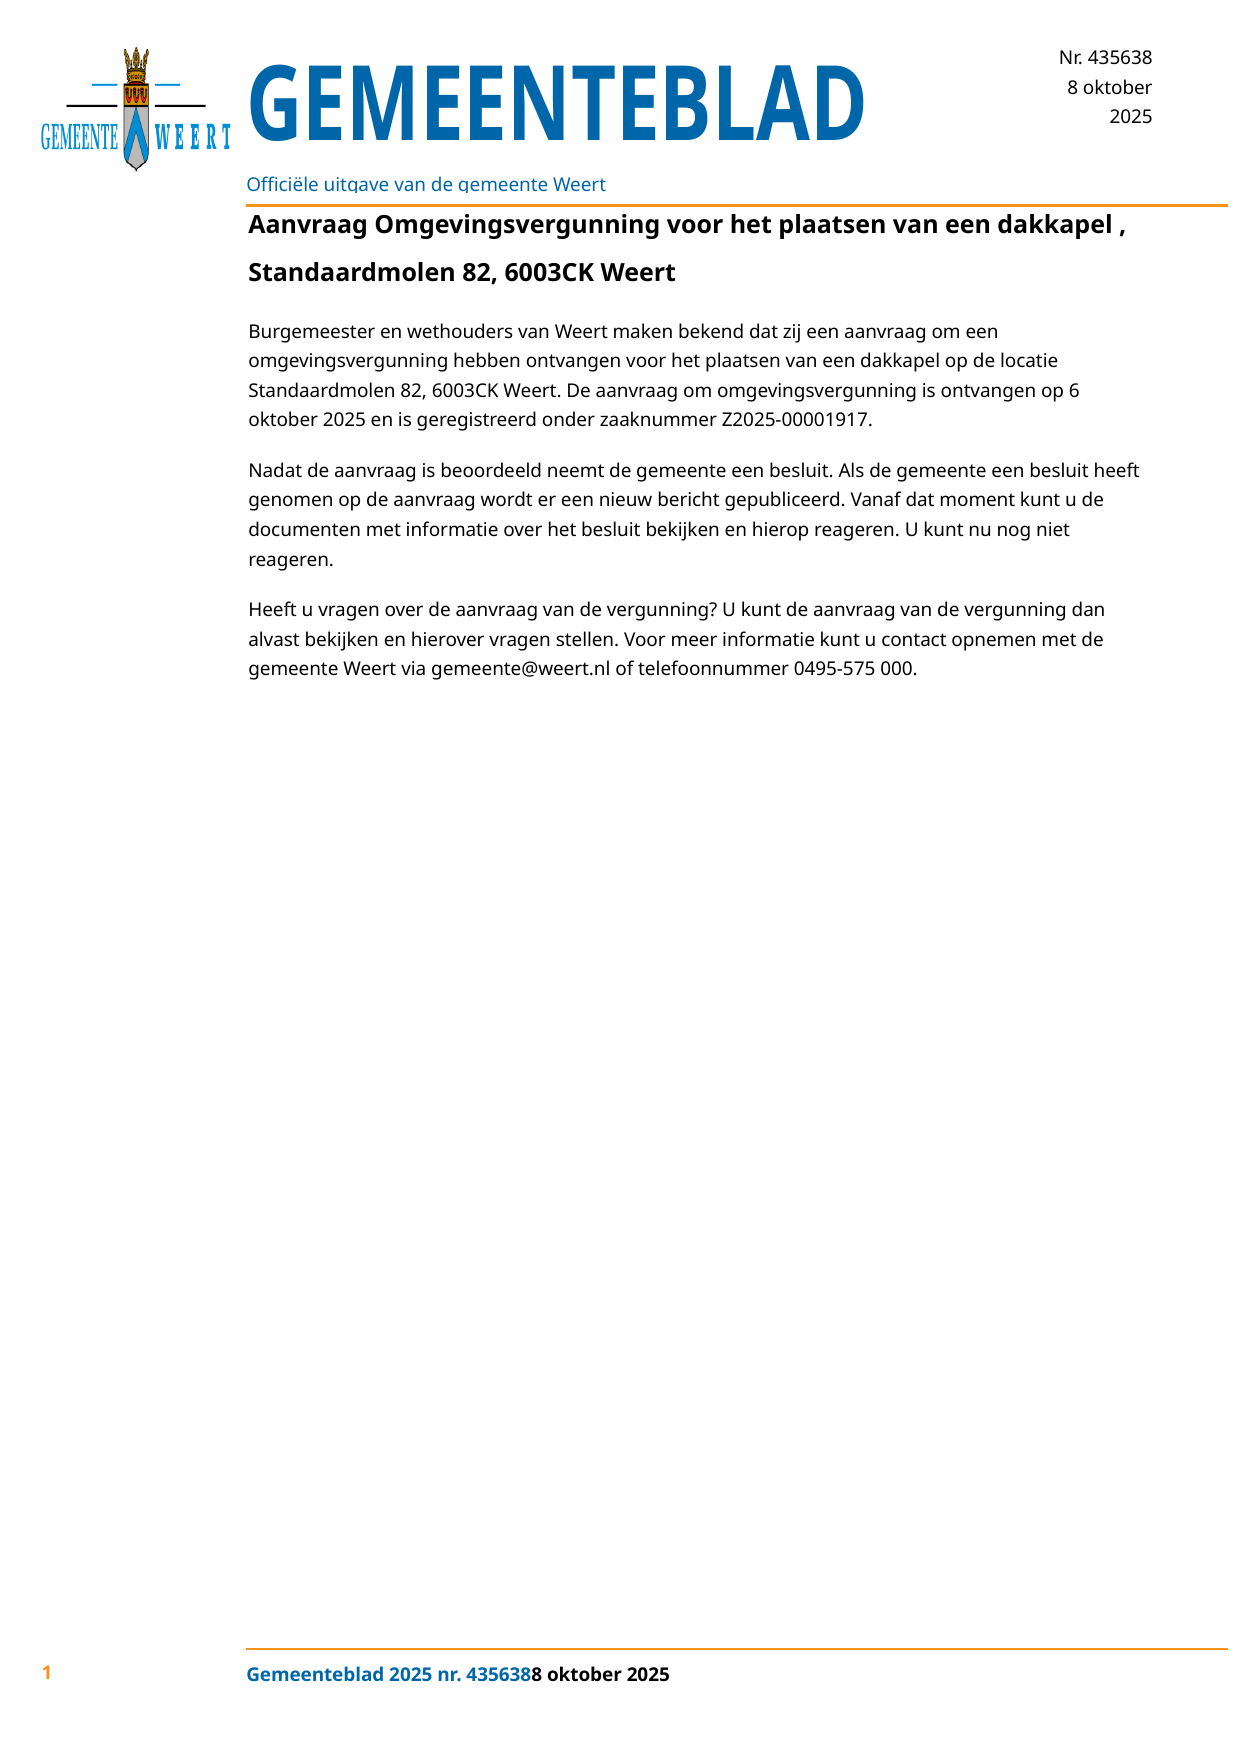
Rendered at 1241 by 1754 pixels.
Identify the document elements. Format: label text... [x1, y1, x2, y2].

text Aanvraag Omgevingsvergunning voor het plaatsen van een dakkapel , Standaardmolen 82, 6003CK Weert [248, 207, 1152, 288]
picture [41, 47, 231, 172]
text Burgemeester en wethouders van Weert maken bekend dat zij een aanvraag om een omgevingsvergunning hebben ontvangen voor het plaatsen van een dakkapel op de locatie Standaardmolen 82, 6003CK Weert. De aanvraag om omgevingsvergunning is ontvangen op 6 oktober 2025 en is geregistreerd onder zaaknummer Z2025-00001917. [248, 318, 1152, 432]
text Heeft u vragen over de aanvraag van de vergunning? U kunt de aanvraag van de vergunning dan alvast bekijken en hierover vragen stellen. Voor meer informatie kunt u contact opnemen met de gemeente Weert via gemeente@weert.nl of telefoonnummer 0495-575 000. [248, 596, 1152, 681]
text Nadat de aanvraag is beoordeeld neemt de gemeente een besluit. Als de gemeente een besluit heeft genomen op de aanvraag wordt er een nieuw bericht gepubliceerd. Vanaf dat moment kunt u de documenten met informatie over het besluit bekijken en hierop reageren. U kunt nu nog niet reageren. [248, 457, 1152, 572]
